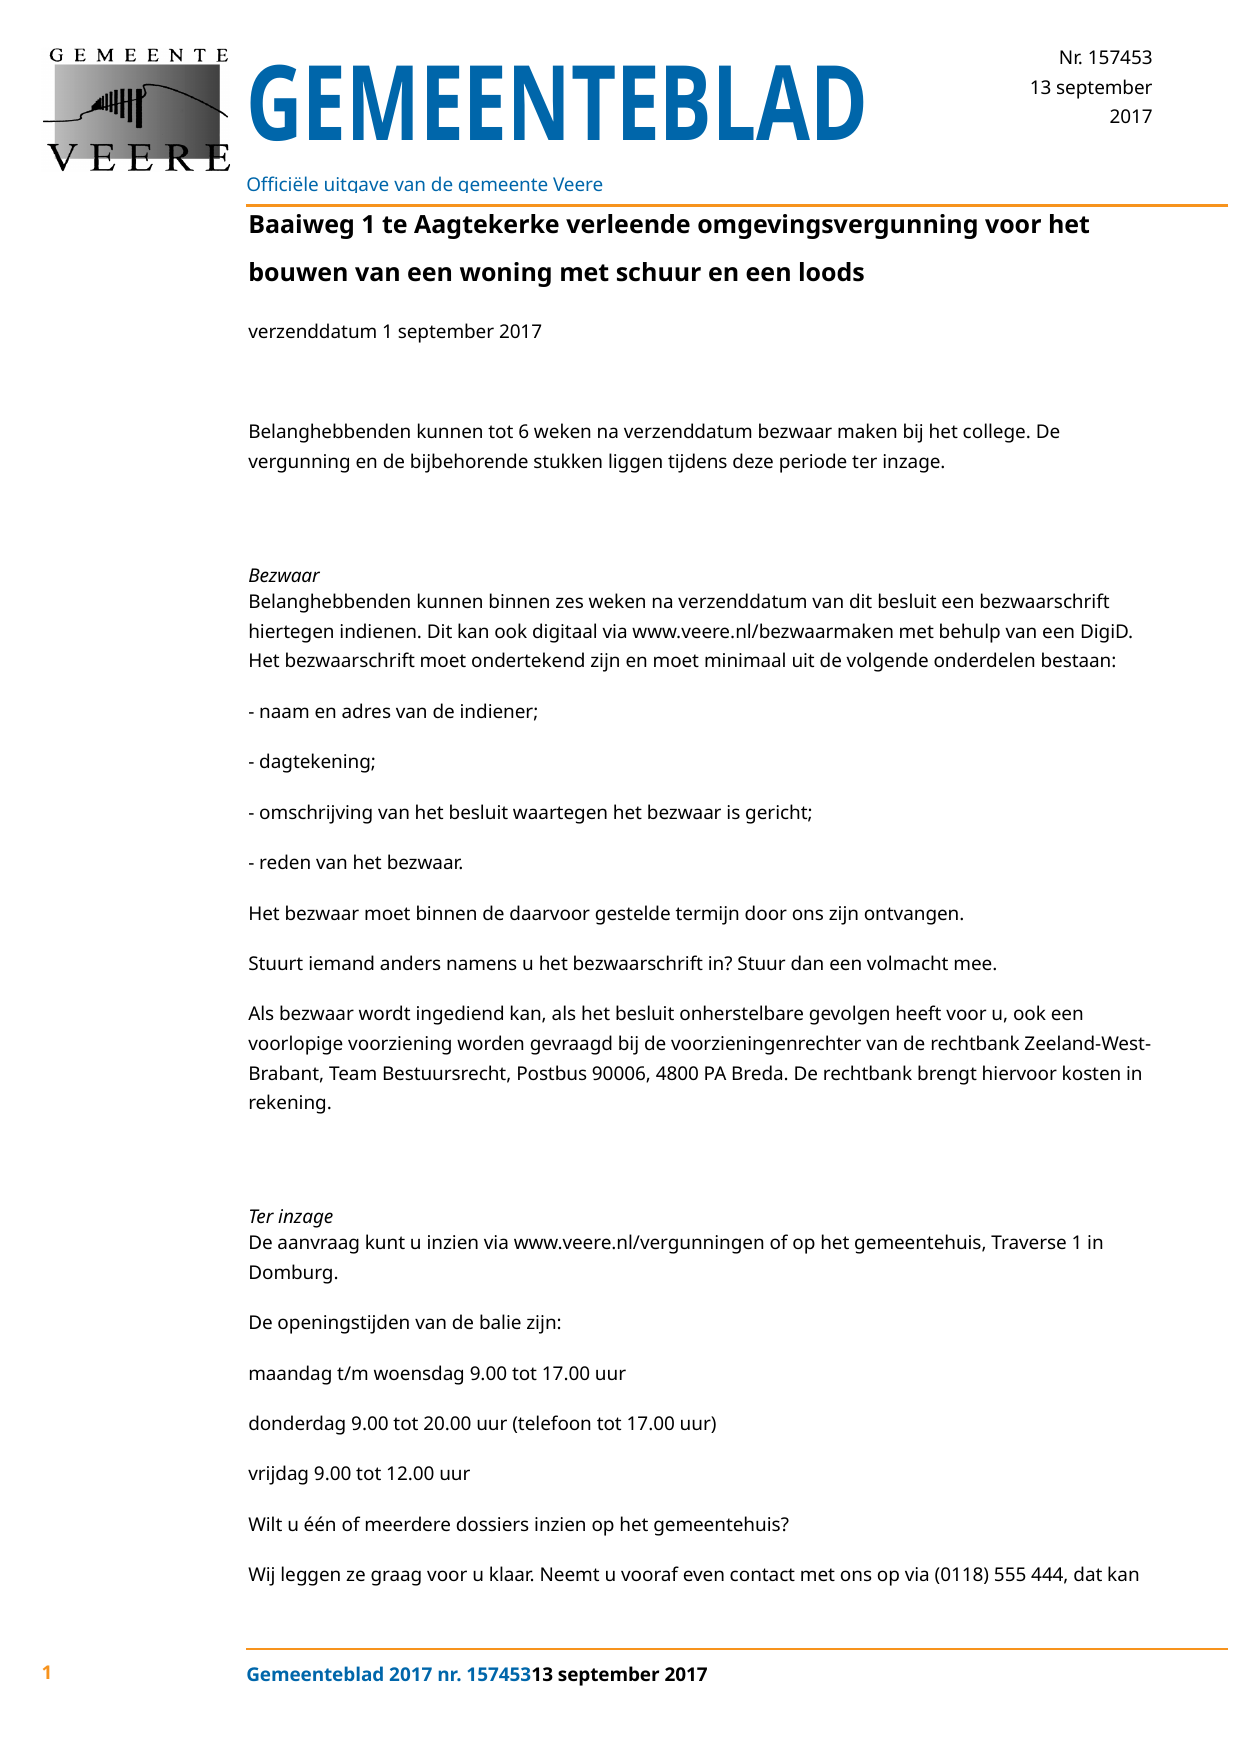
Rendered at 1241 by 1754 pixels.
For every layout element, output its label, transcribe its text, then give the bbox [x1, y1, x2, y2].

text Wij leggen ze graag voor u klaar. Neemt u vooraf even contact met ons op via (0118) 555 444, dat kan [248, 1561, 1152, 1587]
text Belanghebbenden kunnen binnen zes weken na verzenddatum van dit besluit een bezwaarschrift hiertegen indienen. Dit kan ook digitaal via www.veere.nl/bezwaarmaken met behulp van een DigiD. Het bezwaarschrift moet ondertekend zijn en moet minimaal uit de volgende onderdelen bestaan: [248, 588, 1152, 673]
text Wilt u één of meerdere dossiers inzien op het gemeentehuis? [248, 1511, 1152, 1537]
text - naam en adres van de indiener; [248, 698, 1152, 724]
text Stuurt iemand anders namens u het bezwaarschrift in? Stuur dan een volmacht mee. [248, 950, 1152, 976]
text maandag t/m woensdag 9.00 tot 17.00 uur [248, 1360, 1152, 1386]
text - dagtekening; [248, 748, 1152, 774]
text verzenddatum 1 september 2017 [248, 318, 1152, 344]
text - reden van het bezwaar. [248, 849, 1152, 875]
text Als bezwaar wordt ingediend kan, als het besluit onherstelbare gevolgen heeft voor u, ook een voorlopige voorziening worden gevraagd bij de voorzieningenrechter van de rechtbank Zeeland-West-Brabant, Team Bestuursrecht, Postbus 90006, 4800 PA Breda. De rechtbank brengt hiervoor kosten in rekening. [248, 1001, 1152, 1115]
picture [41, 47, 231, 172]
text - omschrijving van het besluit waartegen het bezwaar is gericht; [248, 799, 1152, 824]
text Ter inzage [248, 1204, 1152, 1229]
text Baaiweg 1 te Aagtekerke verleende omgevingsvergunning voor het bouwen van een woning met schuur en een loods [248, 207, 1152, 288]
text De openingstijden van de balie zijn: [248, 1309, 1152, 1335]
text vrijdag 9.00 tot 12.00 uur [248, 1461, 1152, 1486]
text donderdag 9.00 tot 20.00 uur (telefoon tot 17.00 uur) [248, 1410, 1152, 1436]
text Het bezwaar moet binnen de daarvoor gestelde termijn door ons zijn ontvangen. [248, 900, 1152, 925]
text Bezwaar [248, 563, 1152, 588]
text De aanvraag kunt u inzien via www.veere.nl/vergunningen of op het gemeentehuis, Traverse 1 in Domburg. [248, 1229, 1152, 1285]
text Belanghebbenden kunnen tot 6 weken na verzenddatum bezwaar maken bij het college. De vergunning en de bijbehorende stukken liggen tijdens deze periode ter inzage. [248, 419, 1152, 474]
